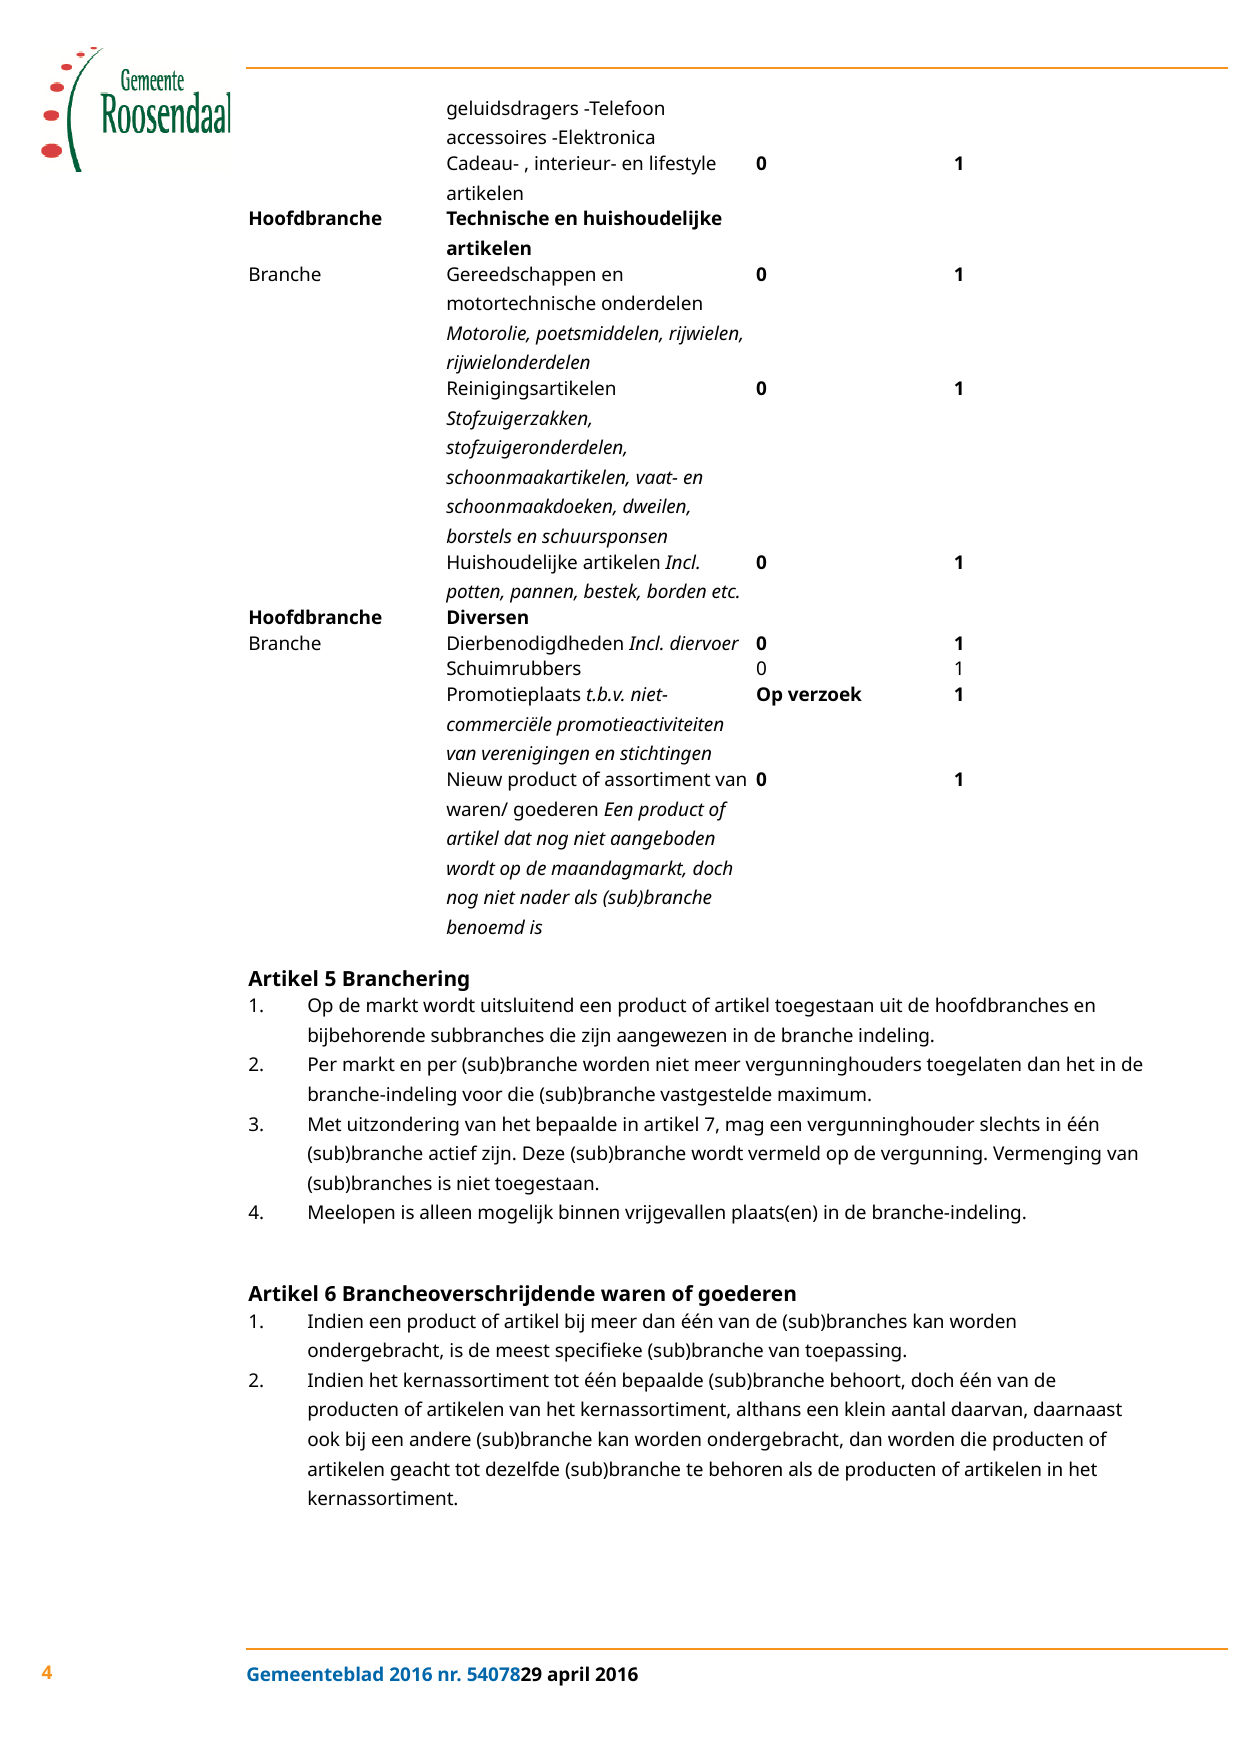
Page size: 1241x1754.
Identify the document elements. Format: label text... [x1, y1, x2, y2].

table_cell [756, 95, 954, 150]
table_cell 1 [954, 766, 1152, 940]
table_cell 1 [954, 150, 1152, 205]
table_cell Hoofdbranche [248, 205, 446, 261]
table_cell [954, 95, 1152, 150]
table_cell 0 [756, 630, 954, 656]
table_cell Diversen [446, 604, 756, 630]
table_cell 1 [954, 681, 1152, 766]
table_cell Branche [248, 261, 446, 375]
list Meelopen is alleen mogelijk binnen vrijgevallen plaats(en) in de branche-indeling. [248, 1199, 1152, 1225]
table_cell [248, 766, 446, 940]
table_cell Dierbenodigdheden Incl. diervoer [446, 630, 756, 656]
table_cell Branche [248, 630, 446, 656]
list Indien een product of artikel bij meer dan één van de (sub)branches kan worden ondergebracht, is de meest specifieke (sub)branche van toepassing. [248, 1308, 1152, 1363]
table_cell geluidsdragers -Telefoon accessoires -Elektronica [446, 95, 756, 150]
table_cell [248, 656, 446, 681]
table_cell Gereedschappen en motortechnische onderdelen Motorolie, poetsmiddelen, rijwielen, rijwielonderdelen [446, 261, 756, 375]
table_cell [756, 205, 954, 261]
table_cell Nieuw product of assortiment van waren/ goederen Een product of artikel dat nog niet aangeboden wordt op de maandagmarkt, doch nog niet nader als (sub)branche benoemd is [446, 766, 756, 940]
table_cell [248, 95, 446, 150]
table_cell 0 [756, 766, 954, 940]
table_cell 1 [954, 656, 1152, 681]
table_cell 0 [756, 549, 954, 604]
list Per markt en per (sub)branche worden niet meer vergunninghouders toegelaten dan het in de branche-indeling voor die (sub)branche vastgestelde maximum. [248, 1052, 1152, 1107]
table_cell [954, 604, 1152, 630]
picture [41, 47, 231, 172]
list Op de markt wordt uitsluitend een product of artikel toegestaan uit de hoofdbranches en bijbehorende subbranches die zijn aangewezen in de branche indeling. [248, 992, 1152, 1048]
list Indien het kernassortiment tot één bepaalde (sub)branche behoort, doch één van de producten of artikelen van het kernassortiment, althans een klein aantal daarvan, daarnaast ook bij een andere (sub)branche kan worden ondergebracht, dan worden die producten of artikelen geacht tot dezelfde (sub)branche te behoren als de producten of artikelen in het kernassortiment. [248, 1367, 1152, 1511]
table_cell 1 [954, 630, 1152, 656]
table_cell [756, 604, 954, 630]
table_cell 0 [756, 150, 954, 205]
table_cell 0 [756, 261, 954, 375]
table_cell Reinigingsartikelen Stofzuigerzakken, stofzuigeronderdelen, schoonmaakartikelen, vaat- en schoonmaakdoeken, dweilen, borstels en schuursponsen [446, 375, 756, 549]
table_cell [248, 549, 446, 604]
table_cell Op verzoek [756, 681, 954, 766]
table_cell [248, 150, 446, 205]
text Artikel 6 Brancheoverschrijdende waren of goederen [248, 1279, 1152, 1308]
table_cell 1 [954, 375, 1152, 549]
text Artikel 5 Branchering [248, 964, 1152, 992]
table_cell Cadeau- , interieur- en lifestyle artikelen [446, 150, 756, 205]
table_cell Huishoudelijke artikelen Incl. potten, pannen, bestek, borden etc. [446, 549, 756, 604]
table_cell 0 [756, 375, 954, 549]
table_cell [248, 375, 446, 549]
table_cell Hoofdbranche [248, 604, 446, 630]
list Met uitzondering van het bepaalde in artikel 7, mag een vergunninghouder slechts in één (sub)branche actief zijn. Deze (sub)branche wordt vermeld op de vergunning. Vermenging van (sub)branches is niet toegestaan. [248, 1111, 1152, 1196]
table_cell 1 [954, 549, 1152, 604]
table_cell 1 [954, 261, 1152, 375]
table_cell Schuimrubbers [446, 656, 756, 681]
table_cell [248, 681, 446, 766]
table_cell Technische en huishoudelijke artikelen [446, 205, 756, 261]
table_cell [954, 205, 1152, 261]
table_cell Promotieplaats t.b.v. niet-commerciële promotieactiviteiten van verenigingen en stichtingen [446, 681, 756, 766]
table_cell 0 [756, 656, 954, 681]
